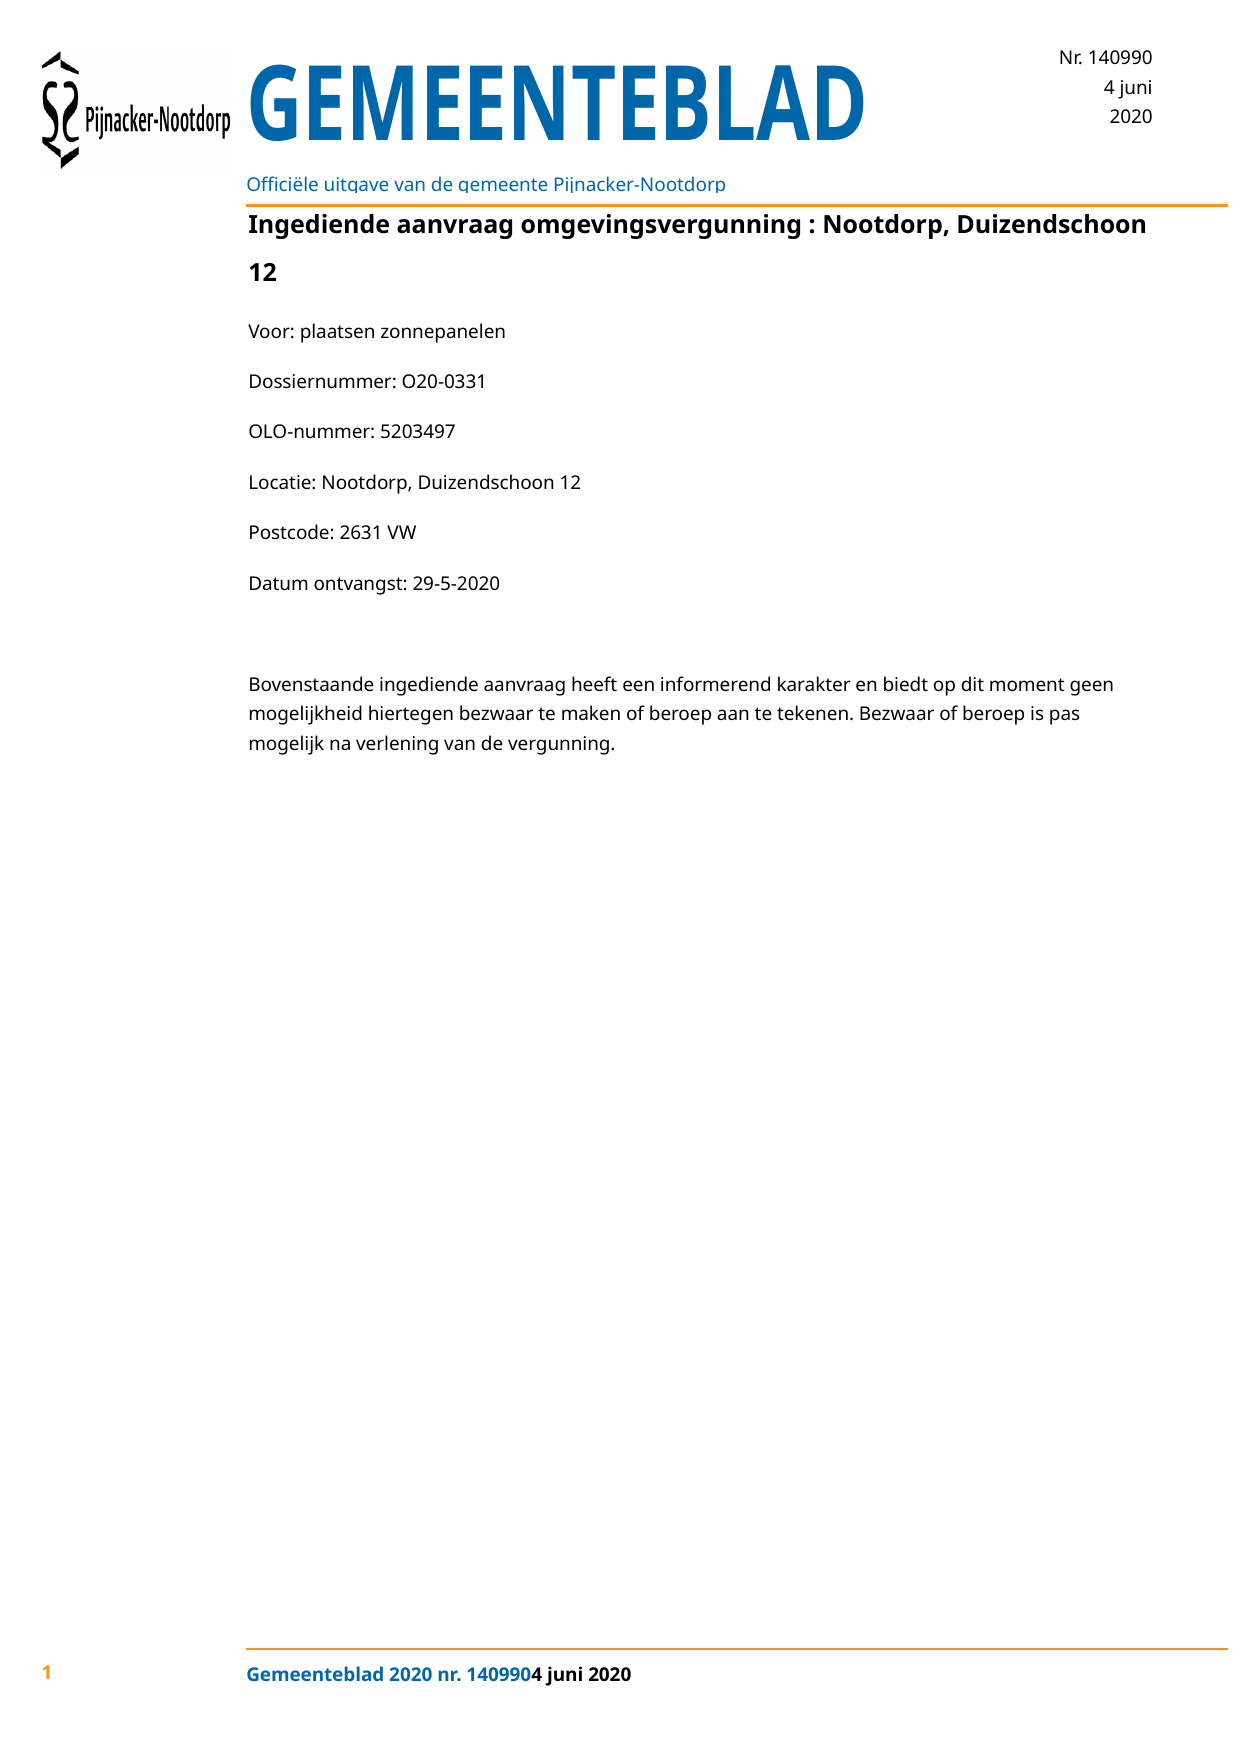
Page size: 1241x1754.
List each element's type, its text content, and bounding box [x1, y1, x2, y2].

text Ingediende aanvraag omgevingsvergunning : Nootdorp, Duizendschoon 12 [248, 207, 1152, 288]
picture [41, 47, 231, 172]
text Locatie: Nootdorp, Duizendschoon 12 [248, 469, 1152, 495]
text Dossiernummer: O20-0331 [248, 368, 1152, 394]
text OLO-nummer: 5203497 [248, 419, 1152, 444]
text Datum ontvangst: 29-5-2020 [248, 570, 1152, 596]
text Bovenstaande ingediende aanvraag heeft een informerend karakter en biedt op dit moment geen mogelijkheid hiertegen bezwaar te maken of beroep aan te tekenen. Bezwaar of beroep is pas mogelijk na verlening van de vergunning. [248, 671, 1152, 756]
text Voor: plaatsen zonnepanelen [248, 318, 1152, 344]
text Postcode: 2631 VW [248, 519, 1152, 545]
